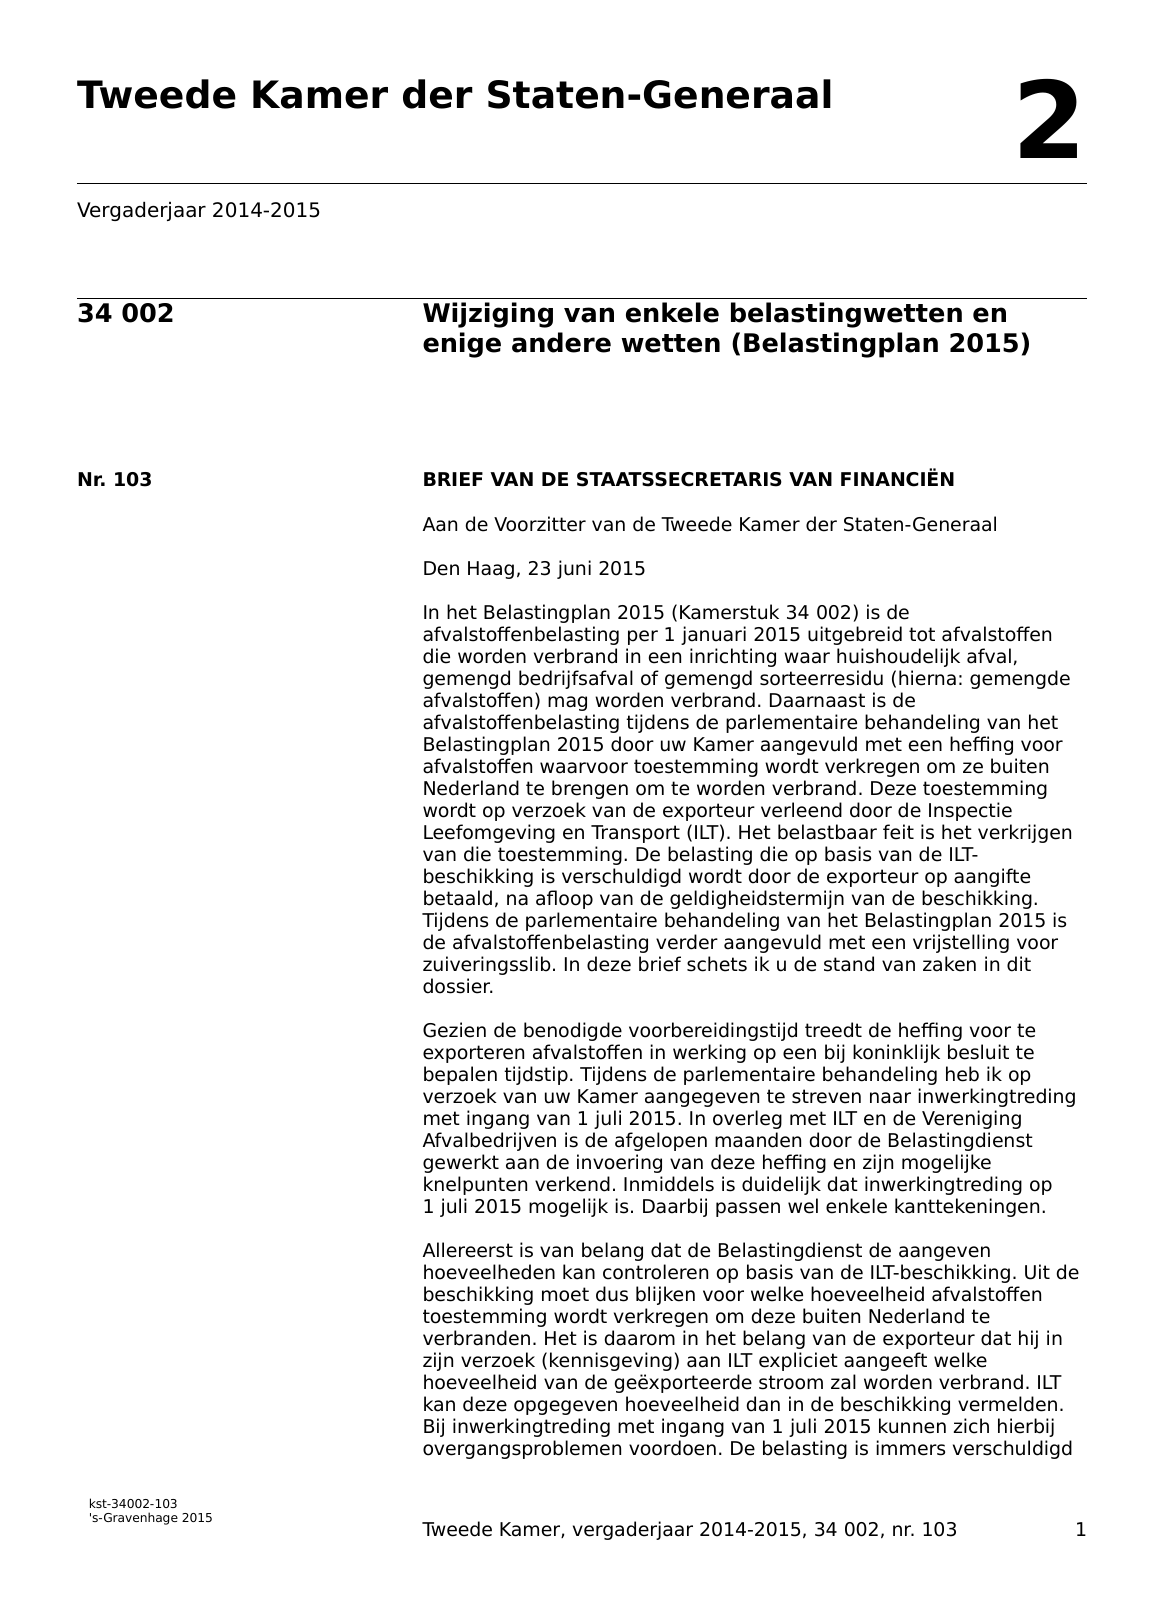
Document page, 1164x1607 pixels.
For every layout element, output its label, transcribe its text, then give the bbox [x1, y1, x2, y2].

text kst-34002-103 [88, 1497, 323, 1511]
text In het Belastingplan 2015 (Kamerstuk 34 002) is de afvalstoffenbelasting per 1 januari 2015 uitgebreid tot afvalstoffen die worden verbrand in een inrichting waar huishoudelijk afval, gemengd bedrijfsafval of gemengd sorteerresidu (hierna: gemengde afvalstoffen) mag worden verbrand. Daarnaast is de afvalstoffenbelasting tijdens de parlementaire behandeling van het Belastingplan 2015 door uw Kamer aangevuld met een heffing voor afvalstoffen waarvoor toestemming wordt verkregen om ze buiten Nederland te brengen om te worden verbrand. Deze toestemming wordt op verzoek van de exporteur verleend door de Inspectie Leefomgeving en Transport (ILT). Het belastbaar feit is het verkrijgen van die toestemming. De belasting die op basis van de ILT-beschikking is verschuldigd wordt door de exporteur op aangifte betaald, na afloop van de geldigheidstermijn van de beschikking. Tijdens de parlementaire behandeling van het Belastingplan 2015 is de afvalstoffenbelasting verder aangevuld met een vrijstelling voor zuiveringsslib. In deze brief schets ik u de stand van zaken in dit dossier. [422, 602, 1087, 997]
table_header 2 [886, 59, 1087, 183]
text 's-Gravenhage 2015 [88, 1511, 323, 1525]
text Aan de Voorzitter van de Tweede Kamer der Staten-Generaal [422, 513, 1087, 536]
table_cell Vergaderjaar 2014-2015 [77, 184, 1087, 298]
subtitle 34 002 Wijziging van enkele belastingwetten en enige andere wetten (Belastingplan 2015) [77, 299, 1087, 358]
table_header Tweede Kamer der Staten-Generaal [77, 59, 886, 183]
subtitle Nr. 103 BRIEF VAN DE STAATSSECRETARIS VAN FINANCIËN [77, 469, 1087, 491]
text Allereerst is van belang dat de Belastingdienst de aangeven hoeveelheden kan controleren op basis van de ILT-beschikking. Uit de beschikking moet dus blijken voor welke hoeveelheid afvalstoffen toestemming wordt verkregen om deze buiten Nederland te verbranden. Het is daarom in het belang van de exporteur dat hij in zijn verzoek (kennisgeving) aan ILT expliciet aangeeft welke hoeveelheid van de geëxporteerde stroom zal worden verbrand. ILT kan deze opgegeven hoeveelheid dan in de beschikking vermelden. Bij inwerkingtreding met ingang van 1 juli 2015 kunnen zich hierbij overgangsproblemen voordoen. De belasting is immers verschuldigd [422, 1240, 1087, 1459]
text Gezien de benodigde voorbereidingstijd treedt de heffing voor te exporteren afvalstoffen in werking op een bij koninklijk besluit te bepalen tijdstip. Tijdens de parlementaire behandeling heb ik op verzoek van uw Kamer aangegeven te streven naar inwerkingtreding met ingang van 1 juli 2015. In overleg met ILT en de Vereniging Afvalbedrijven is de afgelopen maanden door de Belastingdienst gewerkt aan de invoering van deze heffing en zijn mogelijke knelpunten verkend. Inmiddels is duidelijk dat inwerkingtreding op 1 juli 2015 mogelijk is. Daarbij passen wel enkele kanttekeningen. [422, 1020, 1087, 1217]
text Den Haag, 23 juni 2015 [422, 558, 1087, 580]
